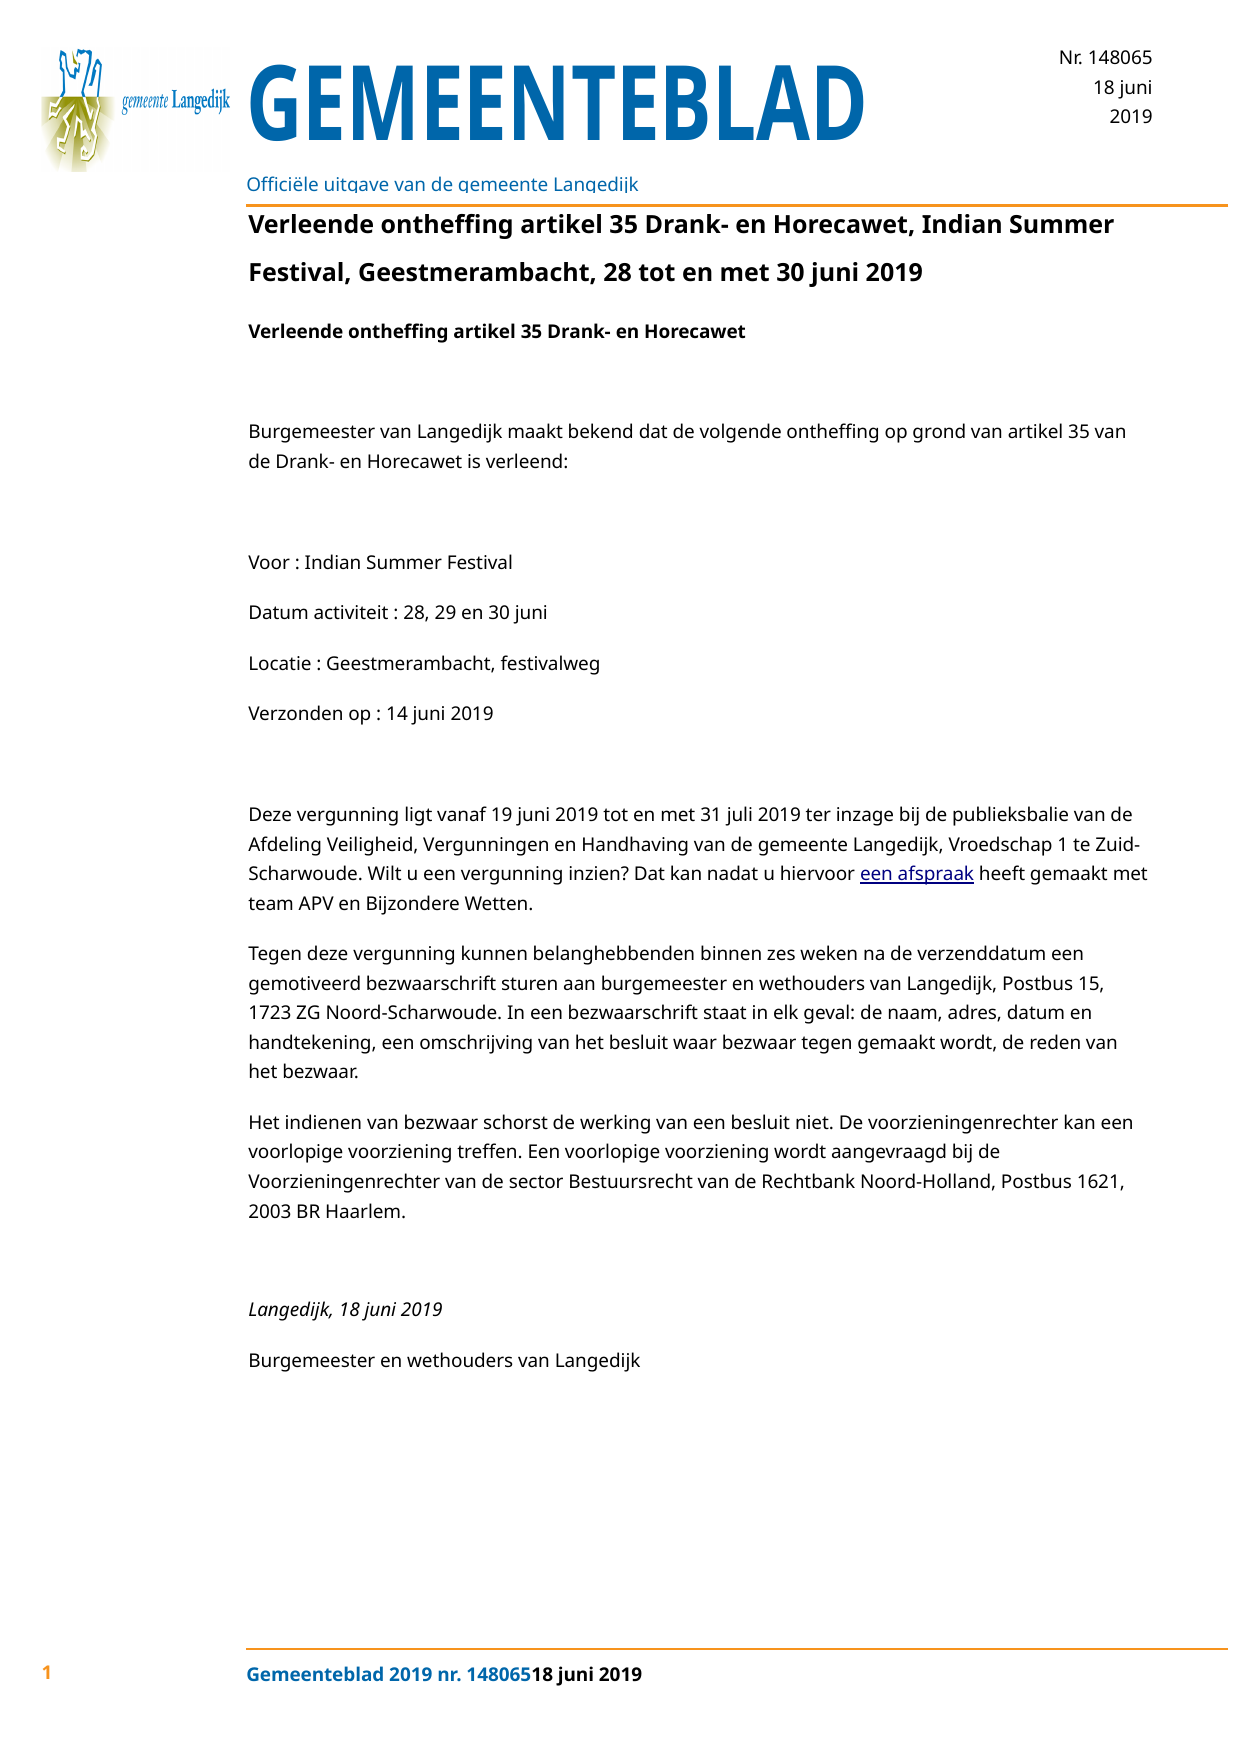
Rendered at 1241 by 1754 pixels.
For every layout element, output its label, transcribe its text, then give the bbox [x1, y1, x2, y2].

text Verleende ontheffing artikel 35 Drank- en Horecawet, Indian Summer Festival, Geestmerambacht, 28 tot en met 30 juni 2019 [248, 207, 1152, 288]
text Langedijk, 18 juni 2019 [248, 1296, 1152, 1322]
picture [41, 47, 231, 172]
text Datum activiteit : 28, 29 en 30 juni [248, 599, 1152, 625]
text Voor : Indian Summer Festival [248, 549, 1152, 575]
text Locatie : Geestmerambacht, festivalweg [248, 650, 1152, 676]
text Burgemeester van Langedijk maakt bekend dat de volgende ontheffing op grond van artikel 35 van de Drank- en Horecawet is verleend: [248, 419, 1152, 474]
text Verleende ontheffing artikel 35 Drank- en Horecawet [248, 318, 1152, 344]
text Deze vergunning ligt vanaf 19 juni 2019 tot en met 31 juli 2019 ter inzage bij de publieksbalie van de Afdeling Veiligheid, Vergunningen en Handhaving van de gemeente Langedijk, Vroedschap 1 te Zuid-Scharwoude. Wilt u een vergunning inzien? Dat kan nadat u hiervoor een afspraak heeft gemaakt met team APV en Bijzondere Wetten. [248, 801, 1152, 916]
text Tegen deze vergunning kunnen belanghebbenden binnen zes weken na de verzenddatum een gemotiveerd bezwaarschrift sturen aan burgemeester en wethouders van Langedijk, Postbus 15, 1723 ZG Noord-Scharwoude. In een bezwaarschrift staat in elk geval: de naam, adres, datum en handtekening, een omschrijving van het besluit waar bezwaar tegen gemaakt wordt, de reden van het bezwaar. [248, 940, 1152, 1084]
text Het indienen van bezwaar schorst de werking van een besluit niet. De voorzieningenrechter kan een voorlopige voorziening treffen. Een voorlopige voorziening wordt aangevraagd bij de Voorzieningenrechter van de sector Bestuursrecht van de Rechtbank Noord-Holland, Postbus 1621, 2003 BR Haarlem. [248, 1109, 1152, 1224]
text Burgemeester en wethouders van Langedijk [248, 1348, 1152, 1373]
text Verzonden op : 14 juni 2019 [248, 700, 1152, 726]
